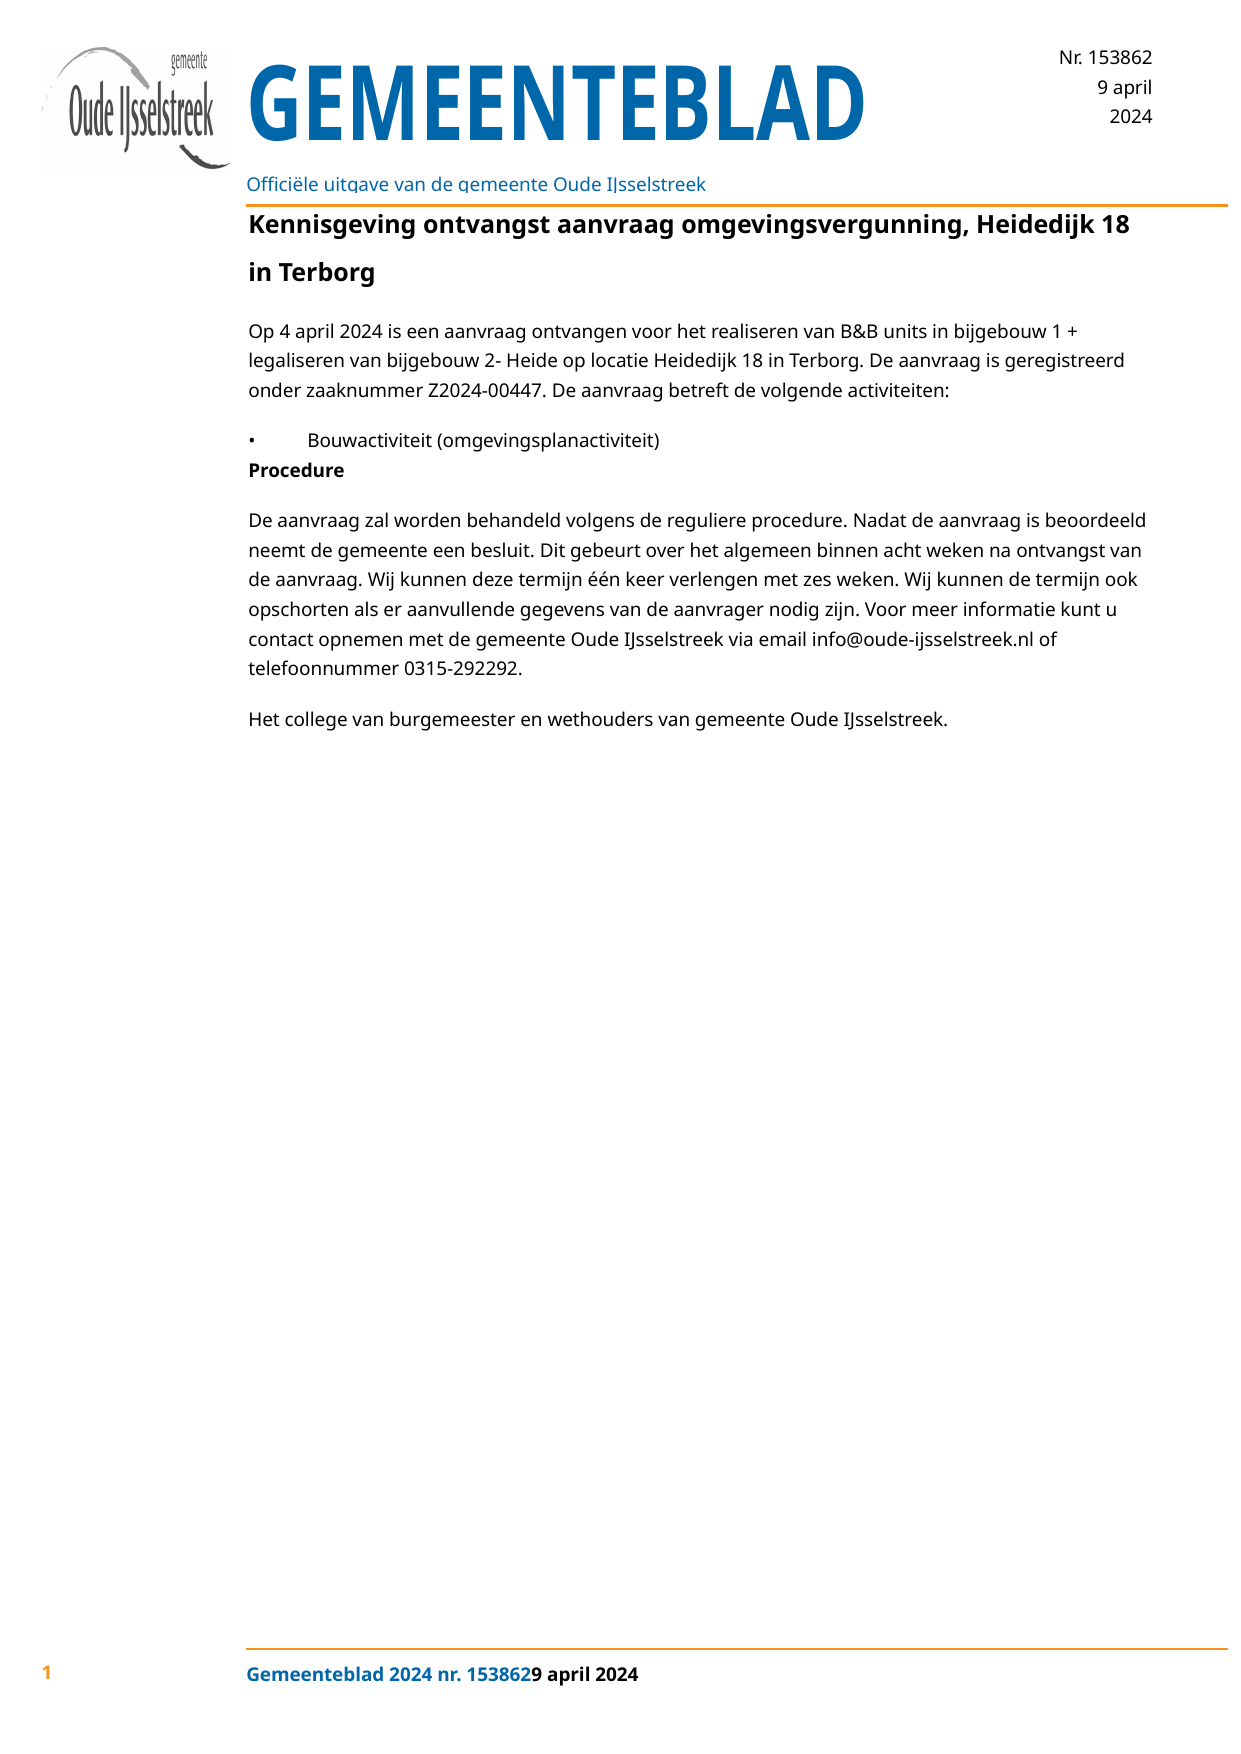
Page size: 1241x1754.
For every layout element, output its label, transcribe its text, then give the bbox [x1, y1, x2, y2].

picture [41, 47, 231, 172]
text Procedure [248, 457, 1152, 483]
text Kennisgeving ontvangst aanvraag omgevingsvergunning, Heidedijk 18 in Terborg [248, 207, 1152, 288]
text De aanvraag zal worden behandeld volgens de reguliere procedure. Nadat de aanvraag is beoordeeld neemt de gemeente een besluit. Dit gebeurt over het algemeen binnen acht weken na ontvangst van de aanvraag. Wij kunnen deze termijn één keer verlengen met zes weken. Wij kunnen de termijn ook opschorten als er aanvullende gegevens van de aanvrager nodig zijn. Voor meer informatie kunt u contact opnemen met de gemeente Oude IJsselstreek via email info@oude-ijsselstreek.nl of telefoonnummer 0315-292292. [248, 507, 1152, 681]
text Op 4 april 2024 is een aanvraag ontvangen voor het realiseren van B&B units in bijgebouw 1 + legaliseren van bijgebouw 2- Heide op locatie Heidedijk 18 in Terborg. De aanvraag is geregistreerd onder zaaknummer Z2024-00447. De aanvraag betreft de volgende activiteiten: [248, 318, 1152, 403]
list Bouwactiviteit (omgevingsplanactiviteit) [248, 427, 1152, 453]
text Het college van burgemeester en wethouders van gemeente Oude IJsselstreek. [248, 706, 1152, 732]
